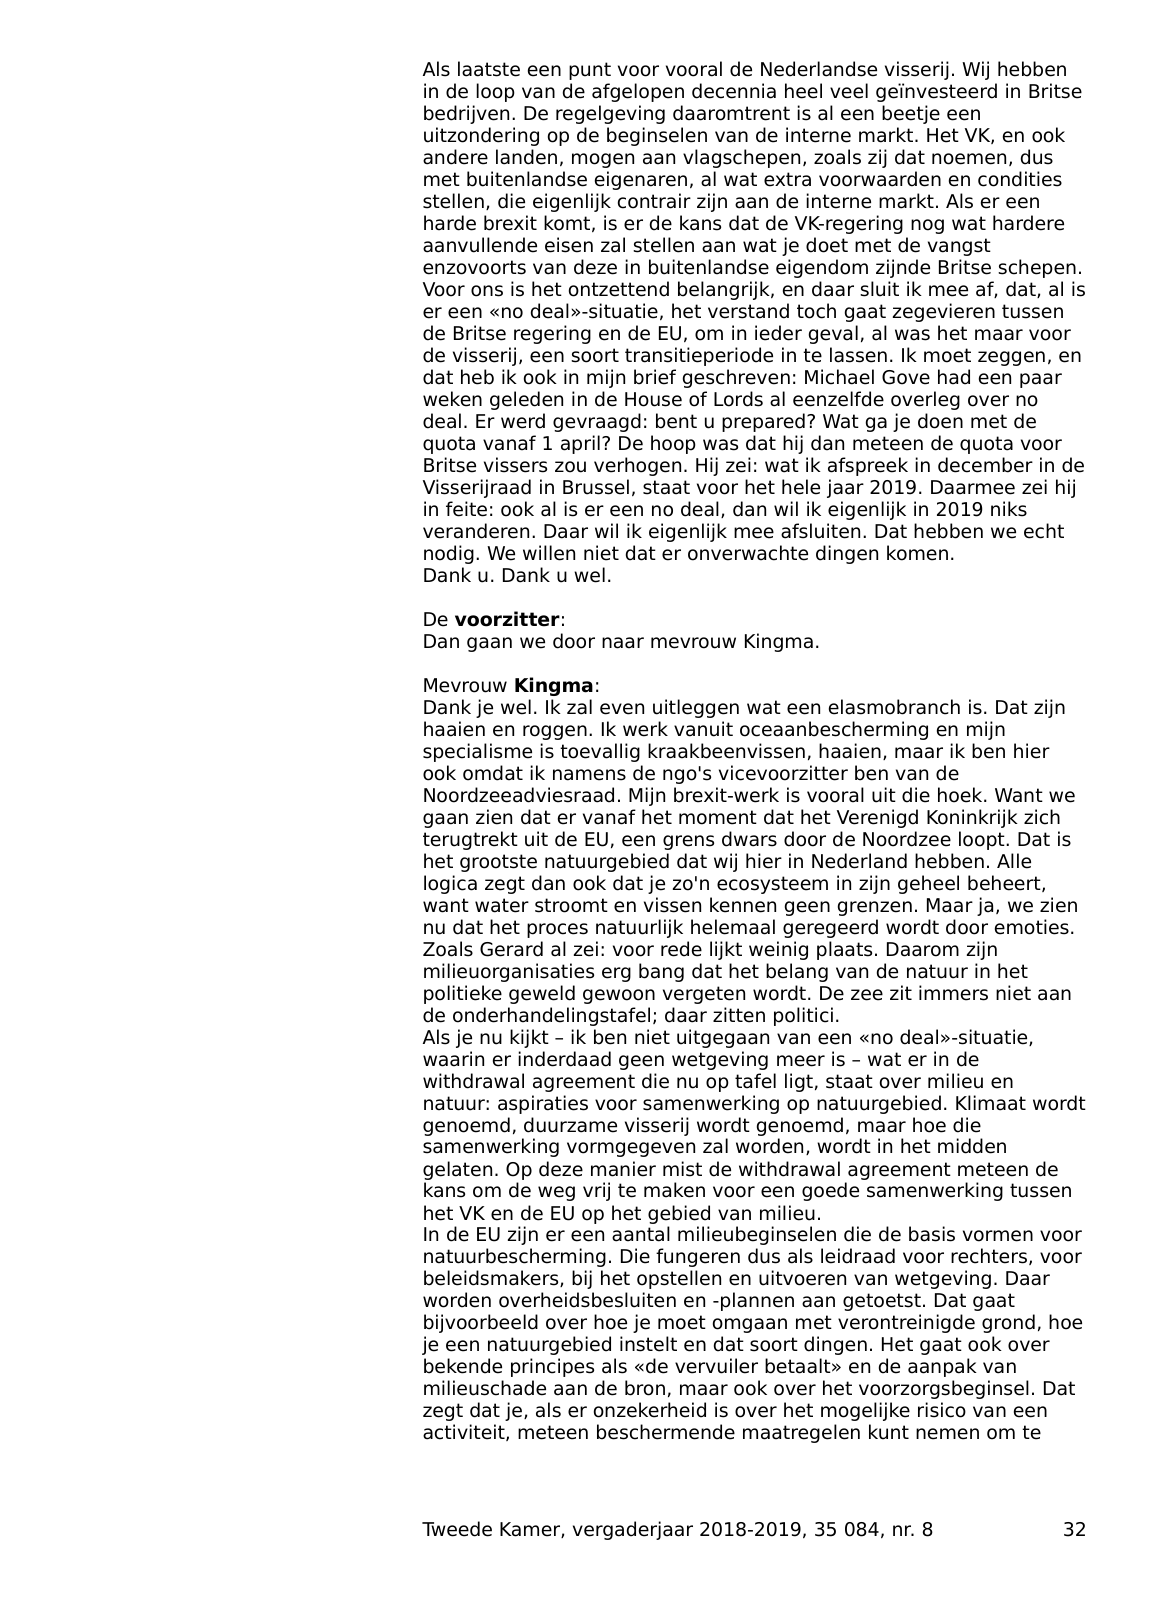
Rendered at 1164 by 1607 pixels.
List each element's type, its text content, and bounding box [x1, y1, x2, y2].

text Als je nu kijkt – ik ben niet uitgegaan van een «no deal»-situatie, waarin er inderdaad geen wetgeving meer is – wat er in de withdrawal agreement die nu op tafel ligt, staat over milieu en natuur: aspiraties voor samenwerking op natuurgebied. Klimaat wordt genoemd, duurzame visserij wordt genoemd, maar hoe die samenwerking vormgegeven zal worden, wordt in het midden gelaten. Op deze manier mist de withdrawal agreement meteen de kans om de weg vrij te maken voor een goede samenwerking tussen het VK en de EU op het gebied van milieu. [422, 1027, 1087, 1224]
text De voorzitter: [422, 609, 1087, 631]
text Dank je wel. Ik zal even uitleggen wat een elasmobranch is. Dat zijn haaien en roggen. Ik werk vanuit oceaanbescherming en mijn specialisme is toevallig kraakbeenvissen, haaien, maar ik ben hier ook omdat ik namens de ngo's vicevoorzitter ben van de Noordzeeadviesraad. Mijn brexit-werk is vooral uit die hoek. Want we gaan zien dat er vanaf het moment dat het Verenigd Koninkrijk zich terugtrekt uit de EU, een grens dwars door de Noordzee loopt. Dat is het grootste natuurgebied dat wij hier in Nederland hebben. Alle logica zegt dan ook dat je zo'n ecosysteem in zijn geheel beheert, want water stroomt en vissen kennen geen grenzen. Maar ja, we zien nu dat het proces natuurlijk helemaal geregeerd wordt door emoties. Zoals Gerard al zei: voor rede lijkt weinig plaats. Daarom zijn milieuorganisaties erg bang dat het belang van de natuur in het politieke geweld gewoon vergeten wordt. De zee zit immers niet aan de onderhandelingstafel; daar zitten politici. [422, 697, 1087, 1027]
text Mevrouw Kingma: [422, 675, 1087, 697]
text Als laatste een punt voor vooral de Nederlandse visserij. Wij hebben in de loop van de afgelopen decennia heel veel geïnvesteerd in Britse bedrijven. De regelgeving daaromtrent is al een beetje een uitzondering op de beginselen van de interne markt. Het VK, en ook andere landen, mogen aan vlagschepen, zoals zij dat noemen, dus met buitenlandse eigenaren, al wat extra voorwaarden en condities stellen, die eigenlijk contrair zijn aan de interne markt. Als er een harde brexit komt, is er de kans dat de VK-regering nog wat hardere aanvullende eisen zal stellen aan wat je doet met de vangst enzovoorts van deze in buitenlandse eigendom zijnde Britse schepen. [422, 59, 1087, 279]
text Dan gaan we door naar mevrouw Kingma. [422, 631, 1087, 653]
text Voor ons is het ontzettend belangrijk, en daar sluit ik mee af, dat, al is er een «no deal»-situatie, het verstand toch gaat zegevieren tussen de Britse regering en de EU, om in ieder geval, al was het maar voor de visserij, een soort transitieperiode in te lassen. Ik moet zeggen, en dat heb ik ook in mijn brief geschreven: Michael Gove had een paar weken geleden in de House of Lords al eenzelfde overleg over no deal. Er werd gevraagd: bent u prepared? Wat ga je doen met de quota vanaf 1 april? De hoop was dat hij dan meteen de quota voor Britse vissers zou verhogen. Hij zei: wat ik afspreek in december in de Visserijraad in Brussel, staat voor het hele jaar 2019. Daarmee zei hij in feite: ook al is er een no deal, dan wil ik eigenlijk in 2019 niks veranderen. Daar wil ik eigenlijk mee afsluiten. Dat hebben we echt nodig. We willen niet dat er onverwachte dingen komen. [422, 279, 1087, 564]
text Dank u. Dank u wel. [422, 564, 1087, 587]
text In de EU zijn er een aantal milieubeginselen die de basis vormen voor natuurbescherming. Die fungeren dus als leidraad voor rechters, voor beleidsmakers, bij het opstellen en uitvoeren van wetgeving. Daar worden overheidsbesluiten en -plannen aan getoetst. Dat gaat bijvoorbeeld over hoe je moet omgaan met verontreinigde grond, hoe je een natuurgebied instelt en dat soort dingen. Het gaat ook over bekende principes als «de vervuiler betaalt» en de aanpak van milieuschade aan de bron, maar ook over het voorzorgsbeginsel. Dat zegt dat je, als er onzekerheid is over het mogelijke risico van een activiteit, meteen beschermende maatregelen kunt nemen om te [422, 1224, 1087, 1444]
